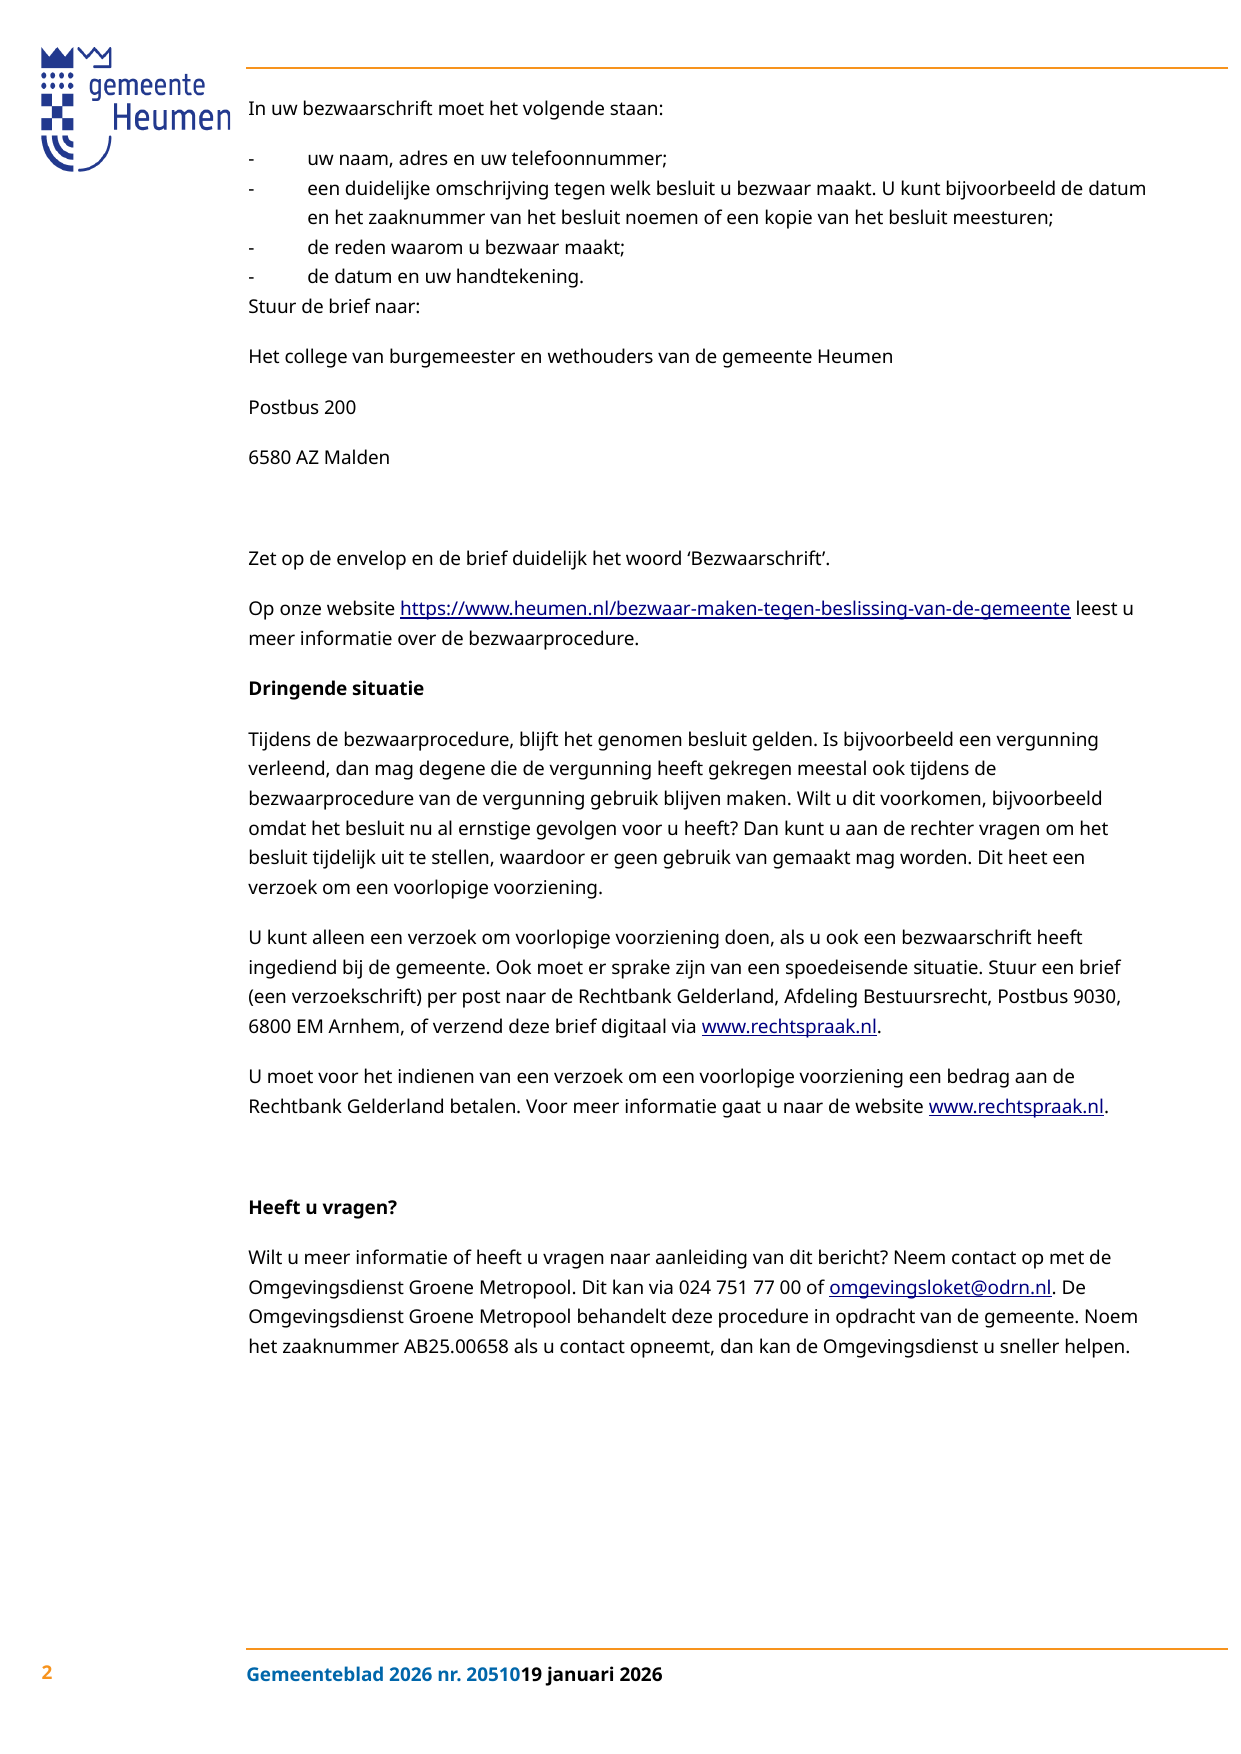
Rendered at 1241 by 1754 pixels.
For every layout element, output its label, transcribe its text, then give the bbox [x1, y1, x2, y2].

text Zet op de envelop en de brief duidelijk het woord ‘Bezwaarschrift’. [248, 545, 1152, 571]
text Stuur de brief naar: [248, 293, 1152, 319]
text U moet voor het indienen van een verzoek om een voorlopige voorziening een bedrag aan de Rechtbank Gelderland betalen. Voor meer informatie gaat u naar de website www.rechtspraak.nl. [248, 1063, 1152, 1119]
text Heeft u vragen? [248, 1194, 1152, 1220]
text Het college van burgemeester en wethouders van de gemeente Heumen [248, 343, 1152, 369]
list de reden waarom u bezwaar maakt; [248, 234, 1152, 260]
text U kunt alleen een verzoek om voorlopige voorziening doen, als u ook een bezwaarschrift heeft ingediend bij de gemeente. Ook moet er sprake zijn van een spoedeisende situatie. Stuur een brief (een verzoekschrift) per post naar de Rechtbank Gelderland, Afdeling Bestuursrecht, Postbus 9030, 6800 EM Arnhem, of verzend deze brief digitaal via www.rechtspraak.nl. [248, 924, 1152, 1039]
list de datum en uw handtekening. [248, 263, 1152, 289]
list een duidelijke omschrijving tegen welk besluit u bezwaar maakt. U kunt bijvoorbeeld de datum en het zaaknummer van het besluit noemen of een kopie van het besluit meesturen; [248, 175, 1152, 230]
text Tijdens de bezwaarprocedure, blijft het genomen besluit gelden. Is bijvoorbeeld een vergunning verleend, dan mag degene die de vergunning heeft gekregen meestal ook tijdens de bezwaarprocedure van de vergunning gebruik blijven maken. Wilt u dit voorkomen, bijvoorbeeld omdat het besluit nu al ernstige gevolgen voor u heeft? Dan kunt u aan de rechter vragen om het besluit tijdelijk uit te stellen, waardoor er geen gebruik van gemaakt mag worden. Dit heet een verzoek om een voorlopige voorziening. [248, 726, 1152, 900]
text Wilt u meer informatie of heeft u vragen naar aanleiding van dit bericht? Neem contact op met de Omgevingsdienst Groene Metropool. Dit kan via 024 751 77 00 of omgevingsloket@odrn.nl. De Omgevingsdienst Groene Metropool behandelt deze procedure in opdracht van de gemeente. Noem het zaaknummer AB25.00658 als u contact opneemt, dan kan de Omgevingsdienst u sneller helpen. [248, 1244, 1152, 1359]
text In uw bezwaarschrift moet het volgende staan: [248, 95, 1152, 121]
picture [41, 47, 231, 172]
text Postbus 200 [248, 394, 1152, 420]
text Op onze website https://www.heumen.nl/bezwaar-maken-tegen-beslissing-van-de-gemeente leest u meer informatie over de bezwaarprocedure. [248, 596, 1152, 651]
text Dringende situatie [248, 676, 1152, 701]
text 6580 AZ Malden [248, 444, 1152, 470]
list uw naam, adres en uw telefoonnummer; [248, 145, 1152, 171]
